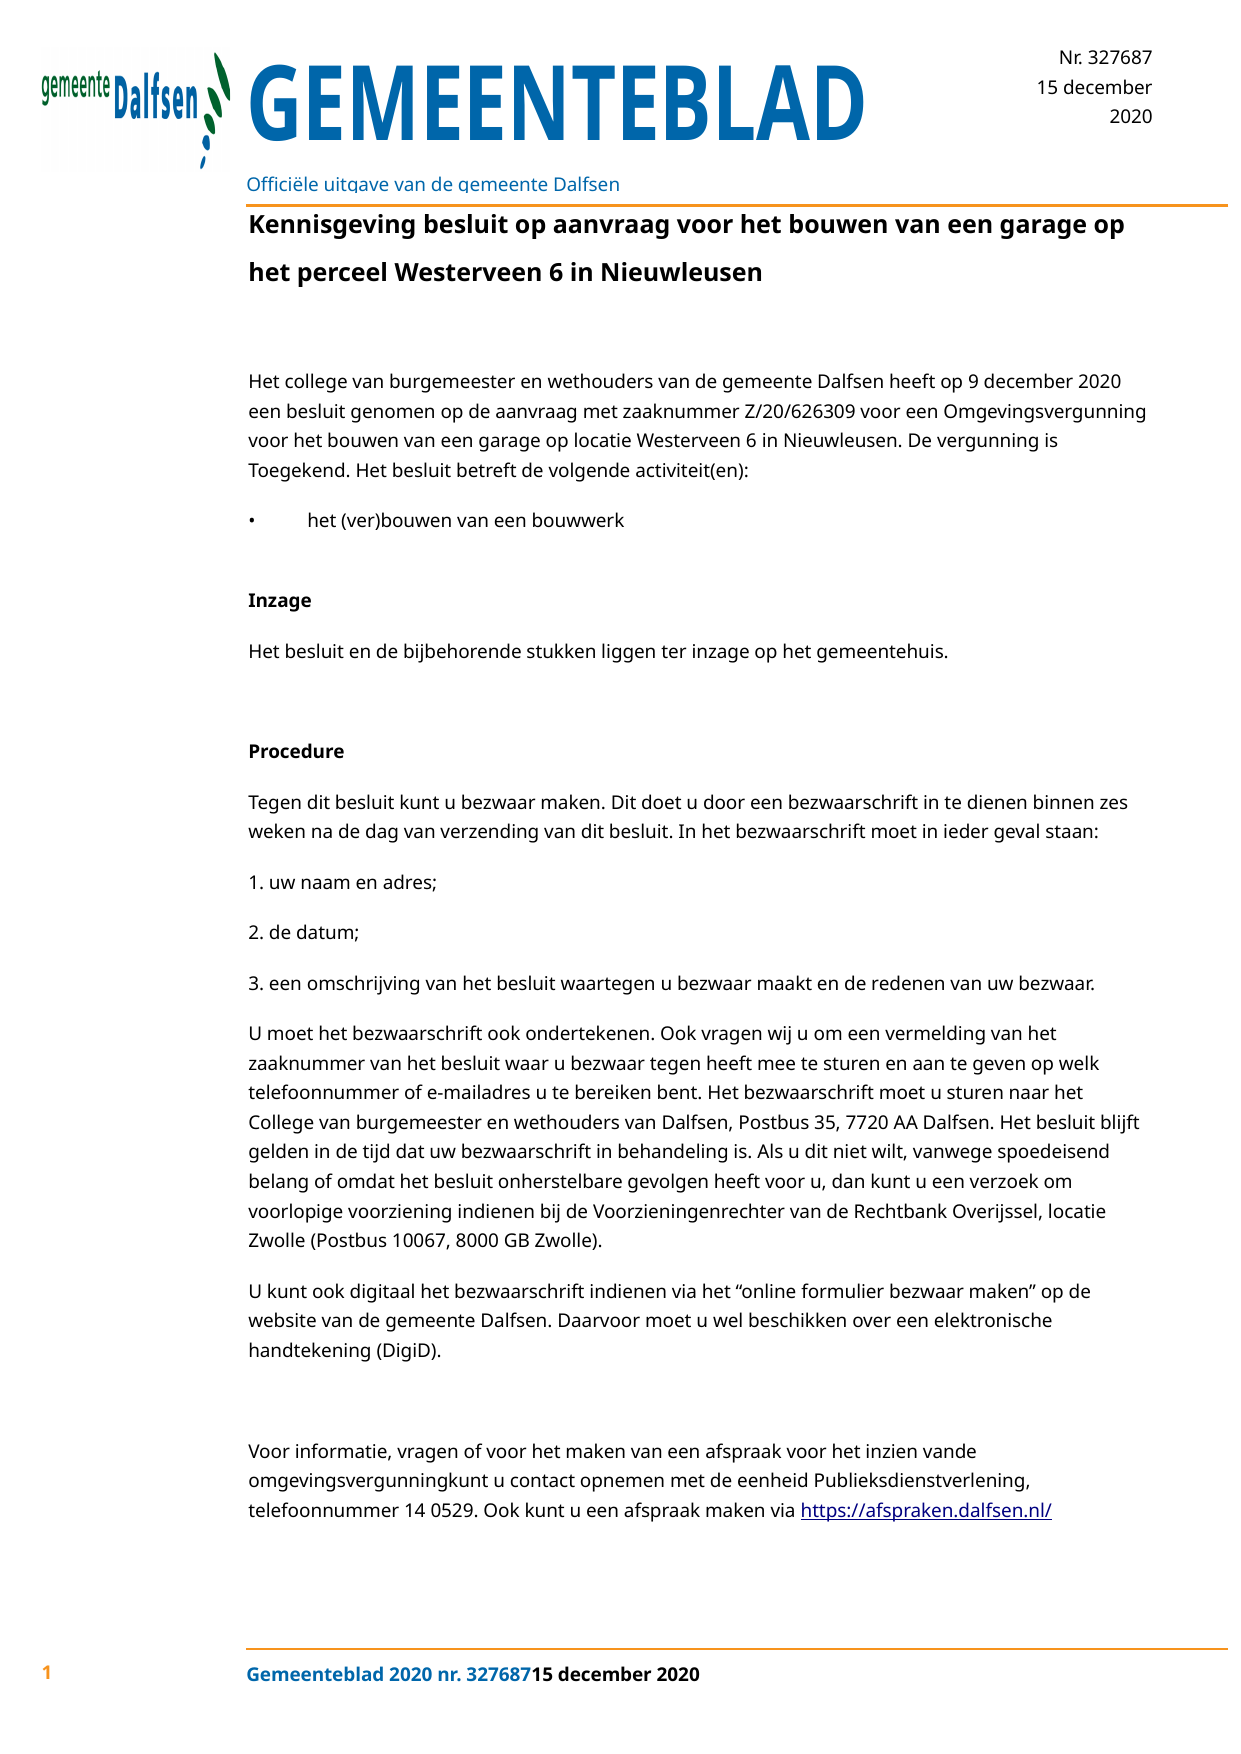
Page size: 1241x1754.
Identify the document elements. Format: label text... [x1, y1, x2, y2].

text Inzage [248, 587, 1152, 613]
text Kennisgeving besluit op aanvraag voor het bouwen van een garage op het perceel Westerveen 6 in Nieuwleusen [248, 207, 1152, 288]
text Procedure [248, 739, 1152, 764]
text U moet het bezwaarschrift ook ondertekenen. Ook vragen wij u om een vermelding van het zaaknummer van het besluit waar u bezwaar tegen heeft mee te sturen en aan te geven op welk telefoonnummer of e-mailadres u te bereiken bent. Het bezwaarschrift moet u sturen naar het College van burgemeester en wethouders van Dalfsen, Postbus 35, 7720 AA Dalfsen. Het besluit blijft gelden in de tijd dat uw bezwaarschrift in behandeling is. Als u dit niet wilt, vanwege spoedeisend belang of omdat het besluit onherstelbare gevolgen heeft voor u, dan kunt u een verzoek om voorlopige voorziening indienen bij de Voorzieningenrechter van de Rechtbank Overijssel, locatie Zwolle (Postbus 10067, 8000 GB Zwolle). [248, 1020, 1152, 1253]
list het (ver)bouwen van een bouwwerk [248, 507, 1152, 533]
text 1. uw naam en adres; [248, 869, 1152, 895]
text Het besluit en de bijbehorende stukken liggen ter inzage op het gemeentehuis. [248, 638, 1152, 664]
picture [41, 47, 231, 172]
text Voor informatie, vragen of voor het maken van een afspraak voor het inzien vande omgevingsvergunningkunt u contact opnemen met de eenheid Publieksdienstverlening, telefoonnummer 14 0529. Ook kunt u een afspraak maken via https://afspraken.dalfsen.nl/ [248, 1438, 1152, 1523]
text 3. een omschrijving van het besluit waartegen u bezwaar maakt en de redenen van uw bezwaar. [248, 970, 1152, 996]
text 2. de datum; [248, 919, 1152, 945]
text Het college van burgemeester en wethouders van de gemeente Dalfsen heeft op 9 december 2020 een besluit genomen op de aanvraag met zaaknummer Z/20/626309 voor een Omgevingsvergunning voor het bouwen van een garage op locatie Westerveen 6 in Nieuwleusen. De vergunning is Toegekend. Het besluit betreft de volgende activiteit(en): [248, 368, 1152, 483]
text Tegen dit besluit kunt u bezwaar maken. Dit doet u door een bezwaarschrift in te dienen binnen zes weken na de dag van verzending van dit besluit. In het bezwaarschrift moet in ieder geval staan: [248, 789, 1152, 844]
text U kunt ook digitaal het bezwaarschrift indienen via het “online formulier bezwaar maken” op de website van de gemeente Dalfsen. Daarvoor moet u wel beschikken over een elektronische handtekening (DigiD). [248, 1278, 1152, 1363]
